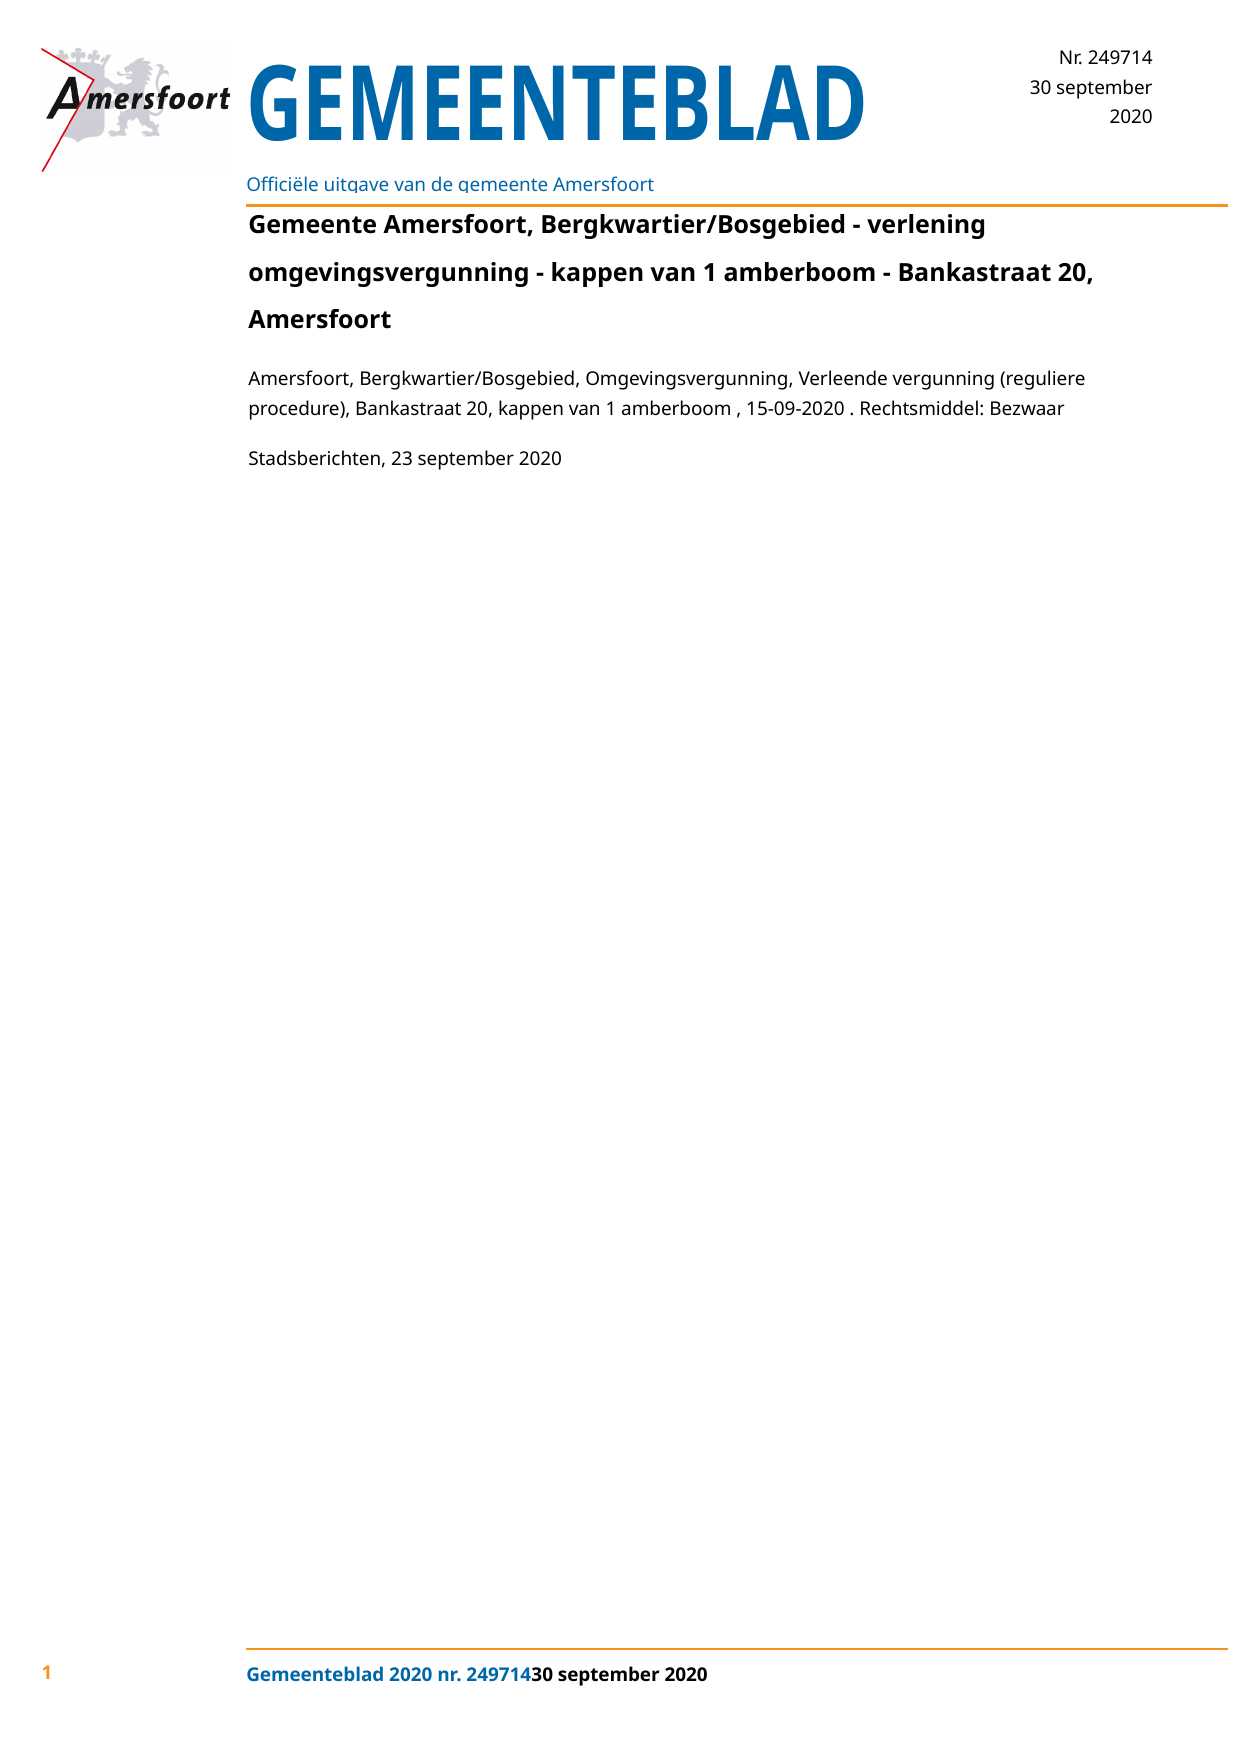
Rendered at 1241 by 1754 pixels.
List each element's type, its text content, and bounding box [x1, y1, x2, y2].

text Gemeente Amersfoort, Bergkwartier/Bosgebied - verlening omgevingsvergunning - kappen van 1 amberboom - Bankastraat 20, Amersfoort [248, 207, 1152, 336]
text Amersfoort, Bergkwartier/Bosgebied, Omgevingsvergunning, Verleende vergunning (reguliere procedure), Bankastraat 20, kappen van 1 amberboom , 15-09-2020 . Rechtsmiddel: Bezwaar [248, 366, 1152, 421]
picture [41, 47, 231, 172]
text Stadsberichten, 23 september 2020 [248, 446, 1152, 471]
